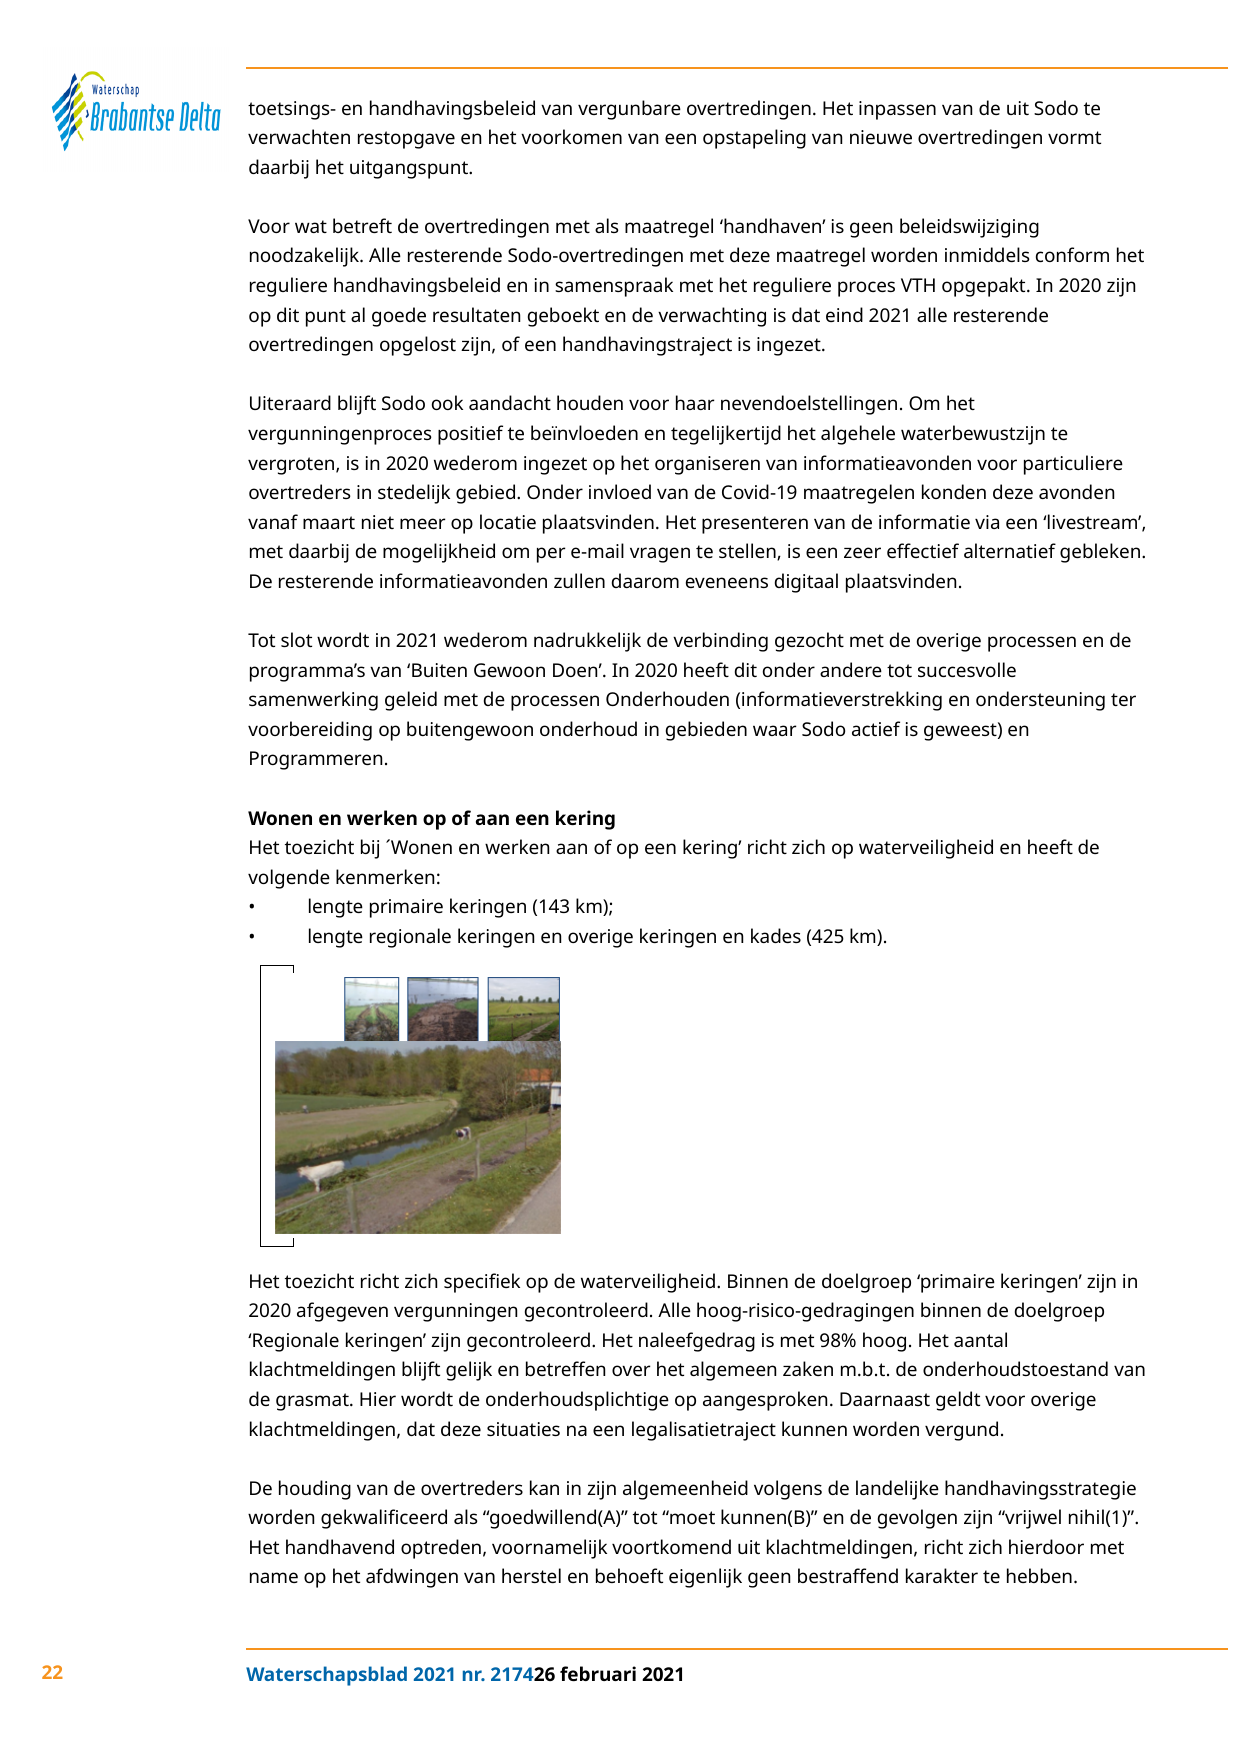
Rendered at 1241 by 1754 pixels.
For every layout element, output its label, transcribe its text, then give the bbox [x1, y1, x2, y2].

text Het toezicht bij ´Wonen en werken aan of op een kering’ richt zich op waterveiligheid en heeft de volgende kenmerken: [248, 834, 1152, 890]
text De houding van de overtreders kan in zijn algemeenheid volgens de landelijke handhavingsstrategie worden gekwalificeerd als “goedwillend(A)” tot “moet kunnen(B)” en de gevolgen zijn “vrijwel nihil(1)”. Het handhavend optreden, voornamelijk voortkomend uit klachtmeldingen, richt zich hierdoor met name op het afdwingen van herstel en behoeft eigenlijk geen bestraffend karakter te hebben. [248, 1475, 1152, 1589]
text Uiteraard blijft Sodo ook aandacht houden voor haar nevendoelstellingen. Om het vergunningenproces positief te beïnvloeden en tegelijkertijd het algehele waterbewustzijn te vergroten, is in 2020 wederom ingezet op het organiseren van informatieavonden voor particuliere overtreders in stedelijk gebied. Onder invloed van de Covid-19 maatregelen konden deze avonden vanaf maart niet meer op locatie plaatsvinden. Het presenteren van de informatie via een ‘livestream’, met daarbij de mogelijkheid om per e-mail vragen te stellen, is een zeer effectief alternatief gebleken. De resterende informatieavonden zullen daarom eveneens digitaal plaatsvinden. [248, 391, 1152, 594]
picture [41, 47, 231, 172]
text toetsings- en handhavingsbeleid van vergunbare overtredingen. Het inpassen van de uit Sodo te verwachten restopgave en het voorkomen van een opstapeling van nieuwe overtredingen vormt daarbij het uitgangspunt. [248, 95, 1152, 180]
text Het toezicht richt zich specifiek op de waterveiligheid. Binnen de doelgroep ‘primaire keringen’ zijn in 2020 afgegeven vergunningen gecontroleerd. Alle hoog-risico-gedragingen binnen de doelgroep ‘Regionale keringen’ zijn gecontroleerd. Het naleefgedrag is met 98% hoog. Het aantal klachtmeldingen blijft gelijk en betreffen over het algemeen zaken m.b.t. de onderhoudstoestand van de grasmat. Hier wordt de onderhoudsplichtige op aangesproken. Daarnaast geldt voor overige klachtmeldingen, dat deze situaties na een legalisatietraject kunnen worden vergund. [248, 1268, 1152, 1441]
text Voor wat betreft de overtredingen met als maatregel ‘handhaven’ is geen beleidswijziging noodzakelijk. Alle resterende Sodo-overtredingen met deze maatregel worden inmiddels conform het reguliere handhavingsbeleid en in samenspraak met het reguliere proces VTH opgepakt. In 2020 zijn op dit punt al goede resultaten geboekt en de verwachting is dat eind 2021 alle resterende overtredingen opgelost zijn, of een handhavingstraject is ingezet. [248, 213, 1152, 357]
list lengte regionale keringen en overige keringen en kades (425 km). [248, 923, 1152, 949]
text Wonen en werken op of aan een kering [248, 805, 1152, 831]
picture [268, 973, 565, 1238]
text Tot slot wordt in 2021 wederom nadrukkelijk de verbinding gezocht met de overige processen en de programma’s van ‘Buiten Gewoon Doen’. In 2020 heeft dit onder andere tot succesvolle samenwerking geleid met de processen Onderhouden (informatieverstrekking en ondersteuning ter voorbereiding op buitengewoon onderhoud in gebieden waar Sodo actief is geweest) en Programmeren. [248, 627, 1152, 771]
list lengte primaire keringen (143 km); [248, 893, 1152, 919]
